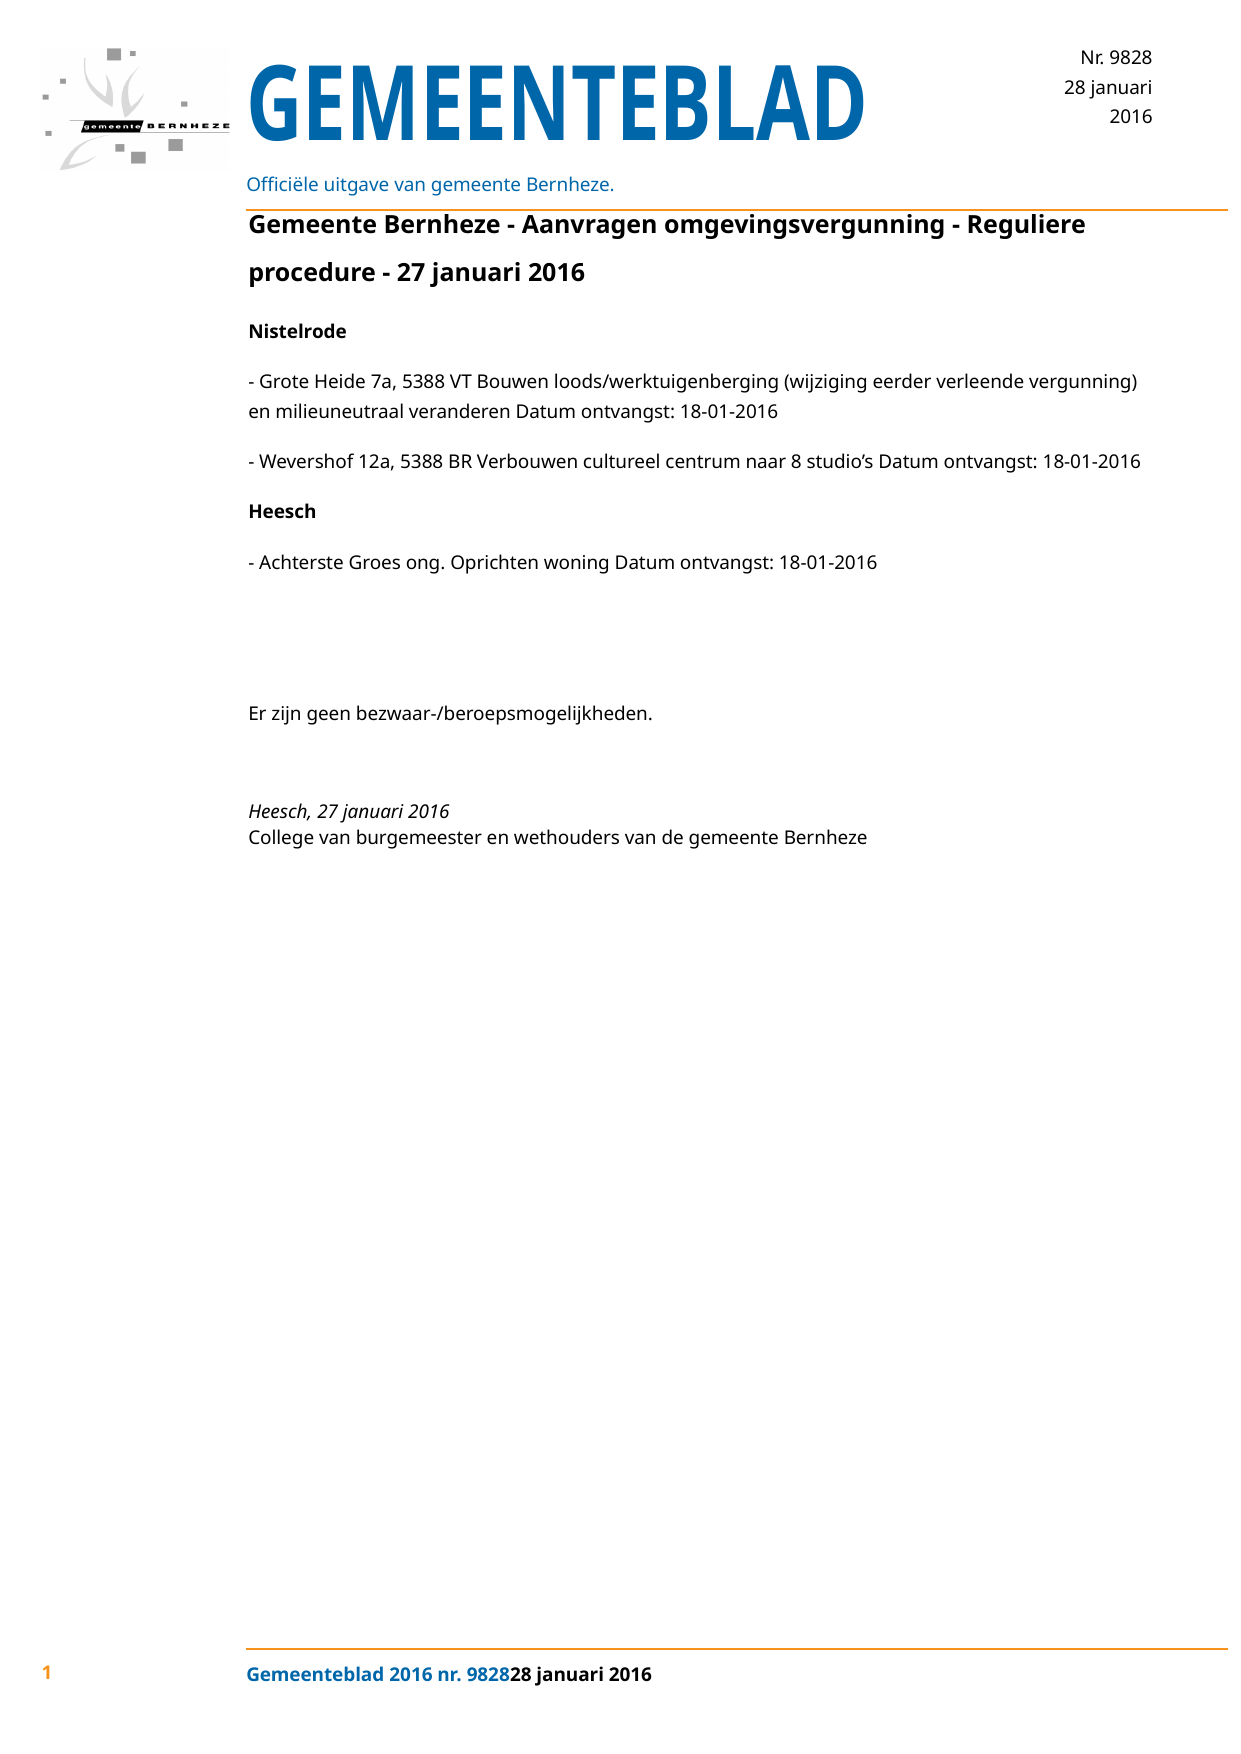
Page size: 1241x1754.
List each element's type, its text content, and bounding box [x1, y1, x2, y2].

text - Wevershof 12a, 5388 BR Verbouwen cultureel centrum naar 8 studio’s Datum ontvangst: 18-01-2016 [248, 448, 1152, 474]
text - Grote Heide 7a, 5388 VT Bouwen loods/werktuigenberging (wijziging eerder verleende vergunning) en milieuneutraal veranderen Datum ontvangst: 18-01-2016 [248, 368, 1152, 424]
text Gemeente Bernheze - Aanvragen omgevingsvergunning - Reguliere procedure - 27 januari 2016 [248, 211, 1152, 288]
text College van burgemeester en wethouders van de gemeente Bernheze [248, 824, 1152, 850]
picture [41, 47, 231, 172]
text Heesch [248, 499, 1152, 524]
text Heesch, 27 januari 2016 [248, 799, 1152, 824]
text Er zijn geen bezwaar-/beroepsmogelijkheden. [248, 700, 1152, 726]
text Nistelrode [248, 318, 1152, 344]
text - Achterste Groes ong. Oprichten woning Datum ontvangst: 18-01-2016 [248, 549, 1152, 575]
